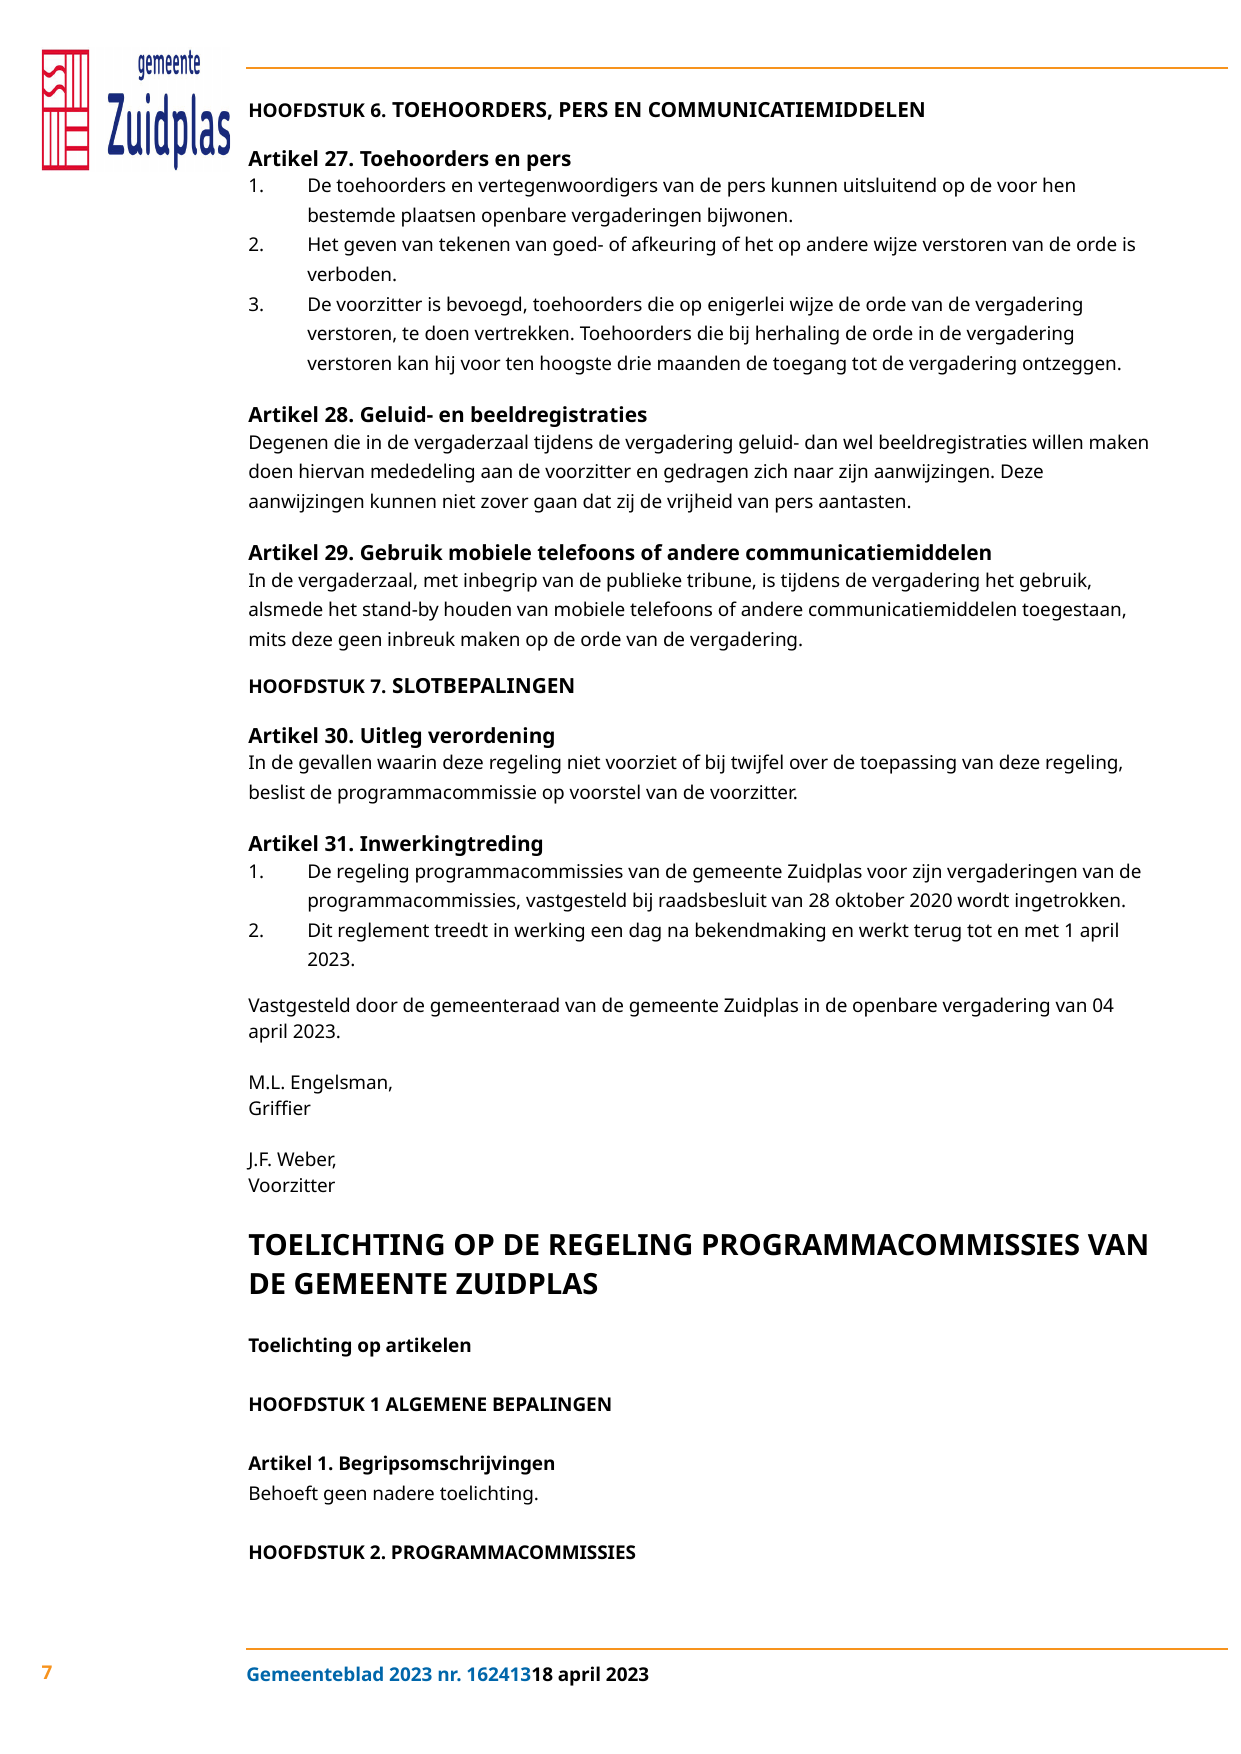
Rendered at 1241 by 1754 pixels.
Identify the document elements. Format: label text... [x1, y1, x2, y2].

text Artikel 29. Gebruik mobiele telefoons of andere communicatiemiddelen [248, 538, 1152, 567]
text M.L. Engelsman, [248, 1069, 1152, 1095]
list Het geven van tekenen van goed- of afkeuring of het op andere wijze verstoren van de orde is verboden. [248, 232, 1152, 287]
text Toelichting op artikelen [248, 1332, 1152, 1358]
list De toehoorders en vertegenwoordigers van de pers kunnen uitsluitend op de voor hen bestemde plaatsen openbare vergaderingen bijwonen. [248, 172, 1152, 228]
text Degenen die in de vergaderzaal tijdens de vergadering geluid- dan wel beeldregistraties willen maken doen hiervan mededeling aan de voorzitter en gedragen zich naar zijn aanwijzingen. Deze aanwijzingen kunnen niet zover gaan dat zij de vrijheid van pers aantasten. [248, 429, 1152, 514]
text Griffier [248, 1095, 1152, 1121]
text J.F. Weber, [248, 1147, 1152, 1172]
text HOOFDSTUK 7. SLOTBEPALINGEN [248, 672, 1152, 700]
list Dit reglement treedt in werking een dag na bekendmaking en werkt terug tot en met 1 april 2023. [248, 917, 1152, 972]
text HOOFDSTUK 2. PROGRAMMACOMMISSIES [248, 1539, 1152, 1565]
text Artikel 30. Uitleg verordening [248, 721, 1152, 749]
text HOOFDSTUK 1 ALGEMENE BEPALINGEN [248, 1391, 1152, 1417]
text Vastgesteld door de gemeenteraad van de gemeente Zuidplas in de openbare vergadering van 04 april 2023. [248, 992, 1152, 1044]
text Artikel 1. Begripsomschrijvingen [248, 1451, 1152, 1476]
text Artikel 31. Inwerkingtreding [248, 829, 1152, 858]
text Behoeft geen nadere toelichting. [248, 1480, 1152, 1506]
text Voorzitter [248, 1172, 1152, 1198]
text HOOFDSTUK 6. TOEHOORDERS, PERS EN COMMUNICATIEMIDDELEN [248, 95, 1152, 123]
text TOELICHTING OP DE REGELING PROGRAMMACOMMISSIES VAN DE GEMEENTE ZUIDPLAS [248, 1224, 1152, 1303]
list De regeling programmacommissies van de gemeente Zuidplas voor zijn vergaderingen van de programmacommissies, vastgesteld bij raadsbesluit van 28 oktober 2020 wordt ingetrokken. [248, 858, 1152, 913]
picture [41, 47, 231, 172]
text Artikel 28. Geluid- en beeldregistraties [248, 400, 1152, 429]
text In de gevallen waarin deze regeling niet voorziet of bij twijfel over de toepassing van deze regeling, beslist de programmacommissie op voorstel van de voorzitter. [248, 749, 1152, 805]
list De voorzitter is bevoegd, toehoorders die op enigerlei wijze de orde van de vergadering verstoren, te doen vertrekken. Toehoorders die bij herhaling de orde in de vergadering verstoren kan hij voor ten hoogste drie maanden de toegang tot de vergadering ontzeggen. [248, 291, 1152, 376]
text Artikel 27. Toehoorders en pers [248, 144, 1152, 172]
text In de vergaderzaal, met inbegrip van de publieke tribune, is tijdens de vergadering het gebruik, alsmede het stand-by houden van mobiele telefoons of andere communicatiemiddelen toegestaan, mits deze geen inbreuk maken op de orde van de vergadering. [248, 567, 1152, 652]
